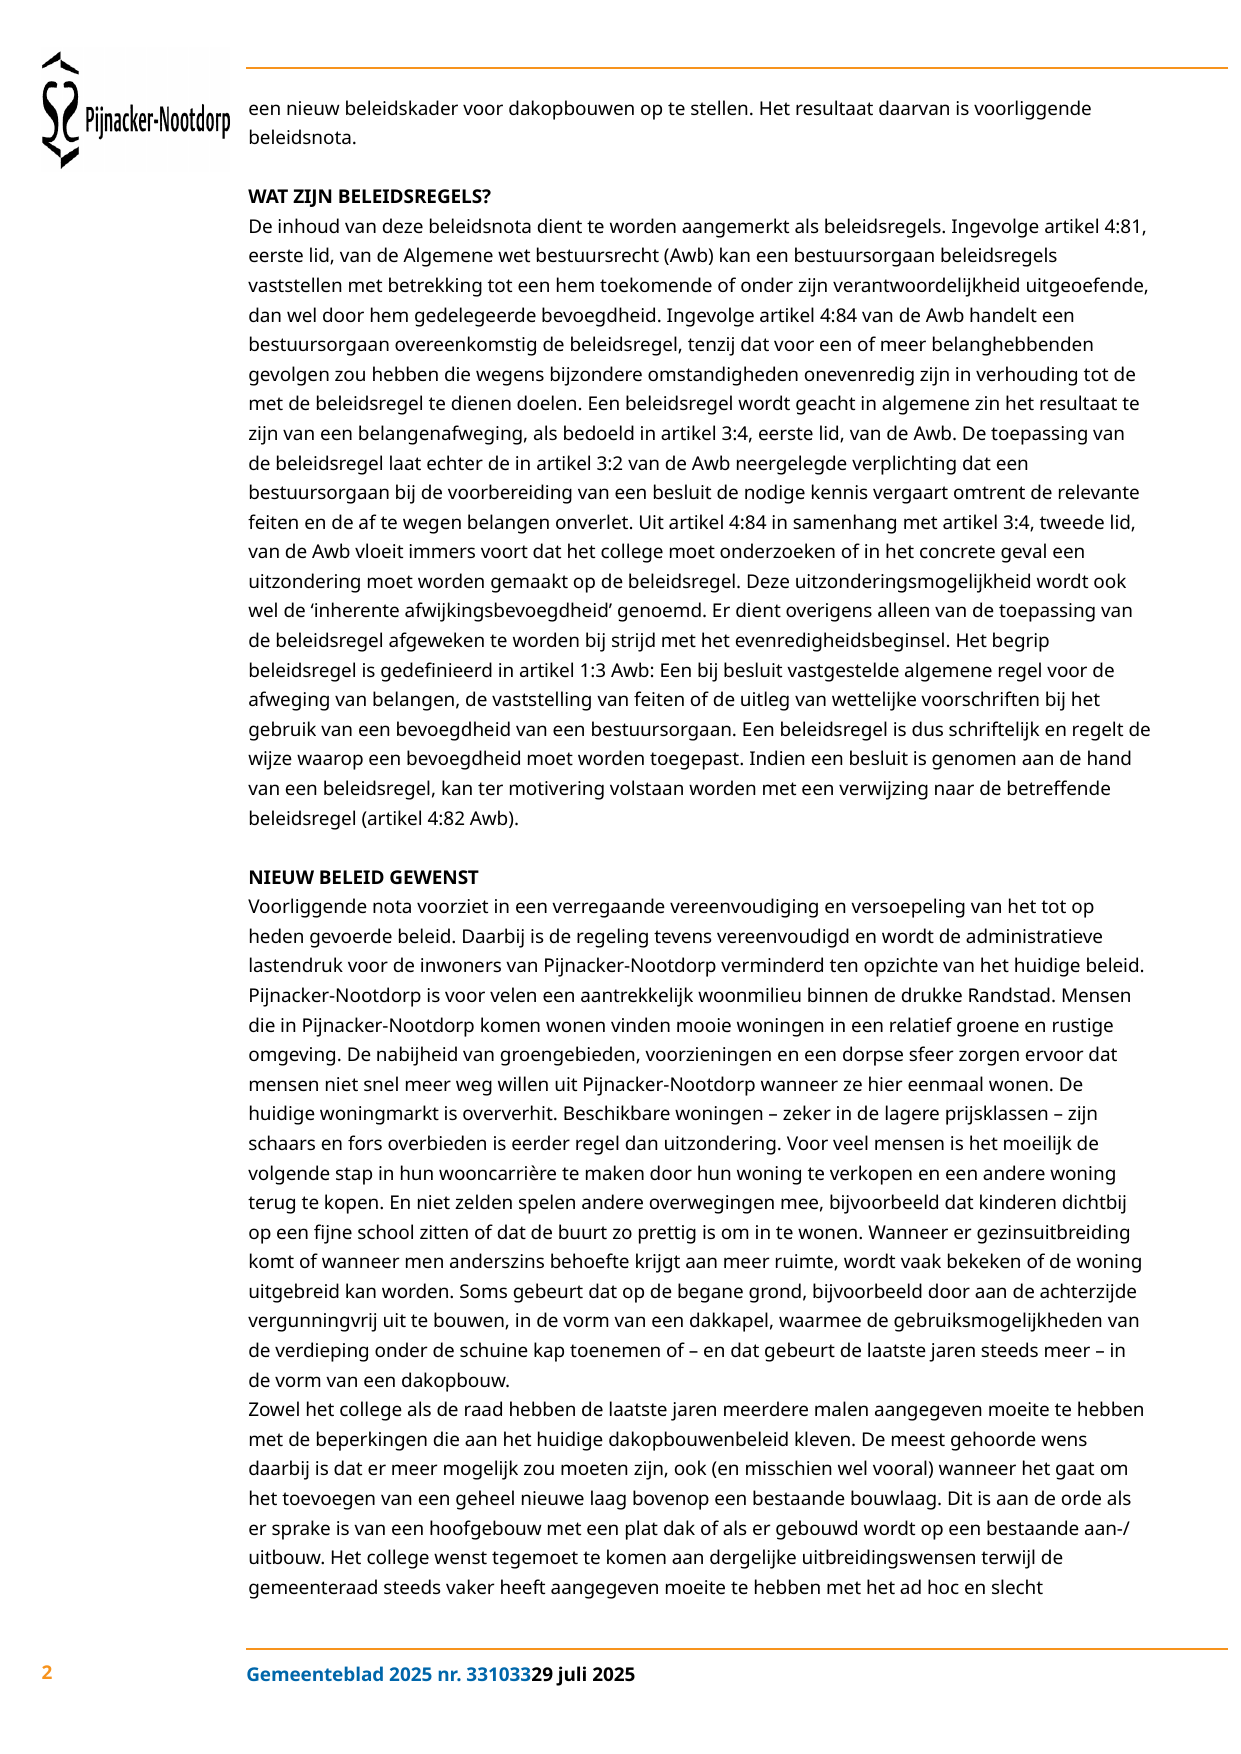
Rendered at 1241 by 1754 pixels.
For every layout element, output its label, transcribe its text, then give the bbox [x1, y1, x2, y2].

text De inhoud van deze beleidsnota dient te worden aangemerkt als beleidsregels. Ingevolge artikel 4:81, eerste lid, van de Algemene wet bestuursrecht (Awb) kan een bestuursorgaan beleidsregels vaststellen met betrekking tot een hem toekomende of onder zijn verantwoordelijkheid uitgeoefende, dan wel door hem gedelegeerde bevoegdheid. Ingevolge artikel 4:84 van de Awb handelt een bestuursorgaan overeenkomstig de beleidsregel, tenzij dat voor een of meer belanghebbenden gevolgen zou hebben die wegens bijzondere omstandigheden onevenredig zijn in verhouding tot de met de beleidsregel te dienen doelen. Een beleidsregel wordt geacht in algemene zin het resultaat te zijn van een belangenafweging, als bedoeld in artikel 3:4, eerste lid, van de Awb. De toepassing van de beleidsregel laat echter de in artikel 3:2 van de Awb neergelegde verplichting dat een bestuursorgaan bij de voorbereiding van een besluit de nodige kennis vergaart omtrent de relevante feiten en de af te wegen belangen onverlet. Uit artikel 4:84 in samenhang met artikel 3:4, tweede lid, van de Awb vloeit immers voort dat het college moet onderzoeken of in het concrete geval een uitzondering moet worden gemaakt op de beleidsregel. Deze uitzonderingsmogelijkheid wordt ook wel de ‘inherente afwijkingsbevoegdheid’ genoemd. Er dient overigens alleen van de toepassing van de beleidsregel afgeweken te worden bij strijd met het evenredigheidsbeginsel. Het begrip beleidsregel is gedefinieerd in artikel 1:3 Awb: Een bij besluit vastgestelde algemene regel voor de afweging van belangen, de vaststelling van feiten of de uitleg van wettelijke voorschriften bij het gebruik van een bevoegdheid van een bestuursorgaan. Een beleidsregel is dus schriftelijk en regelt de wijze waarop een bevoegdheid moet worden toegepast. Indien een besluit is genomen aan de hand van een beleidsregel, kan ter motivering volstaan worden met een verwijzing naar de betreffende beleidsregel (artikel 4:82 Awb). [248, 213, 1152, 831]
text Pijnacker-Nootdorp is voor velen een aantrekkelijk woonmilieu binnen de drukke Randstad. Mensen die in Pijnacker-Nootdorp komen wonen vinden mooie woningen in een relatief groene en rustige omgeving. De nabijheid van groengebieden, voorzieningen en een dorpse sfeer zorgen ervoor dat mensen niet snel meer weg willen uit Pijnacker-Nootdorp wanneer ze hier eenmaal wonen. De huidige woningmarkt is oververhit. Beschikbare woningen – zeker in de lagere prijsklassen – zijn schaars en fors overbieden is eerder regel dan uitzondering. Voor veel mensen is het moeilijk de volgende stap in hun wooncarrière te maken door hun woning te verkopen en een andere woning terug te kopen. En niet zelden spelen andere overwegingen mee, bijvoorbeeld dat kinderen dichtbij op een fijne school zitten of dat de buurt zo prettig is om in te wonen. Wanneer er gezinsuitbreiding komt of wanneer men anderszins behoefte krijgt aan meer ruimte, wordt vaak bekeken of de woning uitgebreid kan worden. Soms gebeurt dat op de begane grond, bijvoorbeeld door aan de achterzijde vergunningvrij uit te bouwen, in de vorm van een dakkapel, waarmee de gebruiksmogelijkheden van de verdieping onder de schuine kap toenemen of – en dat gebeurt de laatste jaren steeds meer – in de vorm van een dakopbouw. [248, 982, 1152, 1393]
text Zowel het college als de raad hebben de laatste jaren meerdere malen aangegeven moeite te hebben met de beperkingen die aan het huidige dakopbouwenbeleid kleven. De meest gehoorde wens daarbij is dat er meer mogelijk zou moeten zijn, ook (en misschien wel vooral) wanneer het gaat om het toevoegen van een geheel nieuwe laag bovenop een bestaande bouwlaag. Dit is aan de orde als er sprake is van een hoofgebouw met een plat dak of als er gebouwd wordt op een bestaande aan-/ uitbouw. Het college wenst tegemoet te komen aan dergelijke uitbreidingswensen terwijl de gemeenteraad steeds vaker heeft aangegeven moeite te hebben met het ad hoc en slecht [248, 1396, 1152, 1600]
picture [41, 47, 231, 172]
text een nieuw beleidskader voor dakopbouwen op te stellen. Het resultaat daarvan is voorliggende beleidsnota. [248, 95, 1152, 150]
text Voorliggende nota voorziet in een verregaande vereenvoudiging en versoepeling van het tot op heden gevoerde beleid. Daarbij is de regeling tevens vereenvoudigd en wordt de administratieve lastendruk voor de inwoners van Pijnacker-Nootdorp verminderd ten opzichte van het huidige beleid. [248, 893, 1152, 978]
text NIEUW BELEID GEWENST [248, 864, 1152, 890]
text WAT ZIJN BELEIDSREGELS? [248, 183, 1152, 209]
